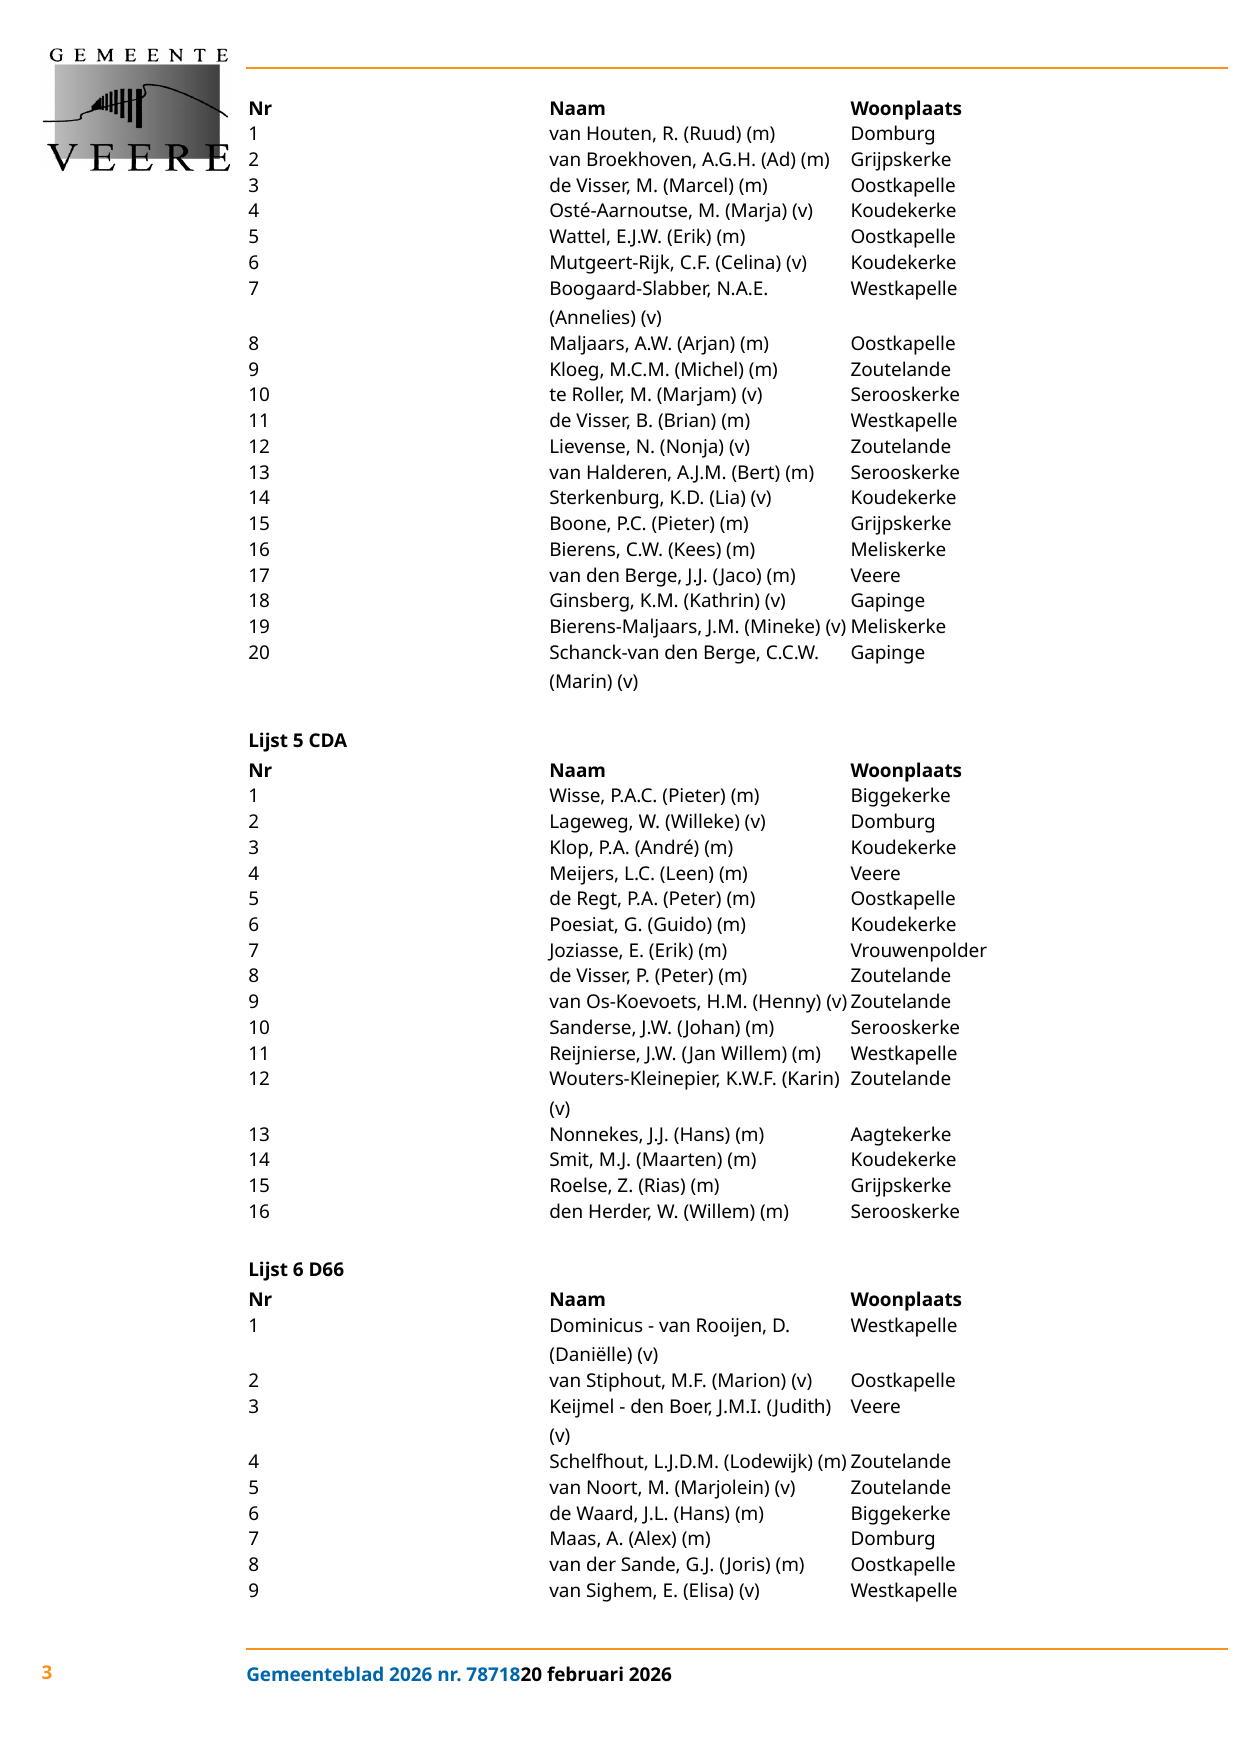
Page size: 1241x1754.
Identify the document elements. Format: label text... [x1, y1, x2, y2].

table_header Woonplaats [850, 757, 1152, 782]
table_cell Biggekerke [850, 1500, 1152, 1526]
table_cell 6 [248, 911, 549, 937]
table_cell Osté-Aarnoutse, M. (Marja) (v) [549, 198, 850, 223]
table_cell van Stiphout, M.F. (Marion) (v) [549, 1367, 850, 1393]
table_header Woonplaats [850, 95, 1152, 121]
table_cell Schanck-van den Berge, C.C.W. (Marin) (v) [549, 639, 850, 694]
table_cell den Herder, W. (Willem) (m) [549, 1198, 850, 1224]
table_cell 5 [248, 224, 549, 249]
table_cell Biggekerke [850, 783, 1152, 808]
table_cell Domburg [850, 121, 1152, 146]
table_cell 11 [248, 1040, 549, 1066]
table_cell Bierens-Maljaars, J.M. (Mineke) (v) [549, 613, 850, 639]
table_cell van Sighem, E. (Elisa) (v) [549, 1577, 850, 1603]
table_cell Schelfhout, L.J.D.M. (Lodewijk) (m) [549, 1448, 850, 1474]
table_cell Zoutelande [850, 963, 1152, 988]
table_cell 10 [248, 382, 549, 407]
table_header Nr [248, 757, 549, 782]
table_cell 3 [248, 834, 549, 860]
table_cell Roelse, Z. (Rias) (m) [549, 1172, 850, 1198]
table_cell Koudekerke [850, 1147, 1152, 1172]
table_cell Sterkenburg, K.D. (Lia) (v) [549, 485, 850, 510]
table_cell 1 [248, 121, 549, 146]
table_cell Westkapelle [850, 1040, 1152, 1066]
table_cell 4 [248, 860, 549, 885]
table_cell 9 [248, 1577, 549, 1603]
table_cell Gapinge [850, 588, 1152, 613]
table_cell de Waard, J.L. (Hans) (m) [549, 1500, 850, 1526]
table_cell Smit, M.J. (Maarten) (m) [549, 1147, 850, 1172]
table_cell van Houten, R. (Ruud) (m) [549, 121, 850, 146]
table_cell Koudekerke [850, 911, 1152, 937]
table_cell 8 [248, 963, 549, 988]
table_cell 13 [248, 1121, 549, 1147]
table_cell Westkapelle [850, 408, 1152, 433]
table_cell Dominicus - van Rooijen, D. (Daniëlle) (v) [549, 1312, 850, 1367]
table_cell 1 [248, 783, 549, 808]
table_cell te Roller, M. (Marjam) (v) [549, 382, 850, 407]
table_cell 3 [248, 1393, 549, 1448]
table_cell Serooskerke [850, 1014, 1152, 1040]
table_cell Maas, A. (Alex) (m) [549, 1526, 850, 1551]
table_cell Koudekerke [850, 249, 1152, 275]
table_cell van Broekhoven, A.G.H. (Ad) (m) [549, 146, 850, 172]
table_cell Zoutelande [850, 1474, 1152, 1500]
table_cell Zoutelande [850, 356, 1152, 382]
table_cell 5 [248, 1474, 549, 1500]
table_cell 14 [248, 485, 549, 510]
table_cell Aagtekerke [850, 1121, 1152, 1147]
table_cell 9 [248, 988, 549, 1014]
table_cell 13 [248, 459, 549, 484]
table_cell 2 [248, 146, 549, 172]
table_header Woonplaats [850, 1286, 1152, 1312]
table_cell de Regt, P.A. (Peter) (m) [549, 885, 850, 911]
table_header Naam [549, 757, 850, 782]
table_cell 16 [248, 1198, 549, 1224]
table_cell Lageweg, W. (Willeke) (v) [549, 808, 850, 834]
table_cell Oostkapelle [850, 1367, 1152, 1393]
table_cell Boogaard-Slabber, N.A.E. (Annelies) (v) [549, 275, 850, 330]
table_cell Koudekerke [850, 198, 1152, 223]
table_cell Reijnierse, J.W. (Jan Willem) (m) [549, 1040, 850, 1066]
table_cell van Os-Koevoets, H.M. (Henny) (v) [549, 988, 850, 1014]
table_cell 12 [248, 1066, 549, 1121]
table_cell Oostkapelle [850, 172, 1152, 198]
table_cell Serooskerke [850, 459, 1152, 484]
table_cell Boone, P.C. (Pieter) (m) [549, 510, 850, 536]
table_cell Bierens, C.W. (Kees) (m) [549, 536, 850, 562]
table_cell 8 [248, 330, 549, 356]
table_cell Westkapelle [850, 1312, 1152, 1367]
table_cell Serooskerke [850, 1198, 1152, 1224]
table_cell Oostkapelle [850, 224, 1152, 249]
table_cell de Visser, M. (Marcel) (m) [549, 172, 850, 198]
table_cell 9 [248, 356, 549, 382]
table_cell Keijmel - den Boer, J.M.I. (Judith) (v) [549, 1393, 850, 1448]
table_cell 2 [248, 808, 549, 834]
table_cell 18 [248, 588, 549, 613]
table_cell de Visser, B. (Brian) (m) [549, 408, 850, 433]
table_cell Gapinge [850, 639, 1152, 694]
table_cell 11 [248, 408, 549, 433]
table_cell 2 [248, 1367, 549, 1393]
table_cell Zoutelande [850, 1066, 1152, 1121]
table_cell Wouters-Kleinepier, K.W.F. (Karin) (v) [549, 1066, 850, 1121]
table_cell 12 [248, 433, 549, 459]
table_cell Meliskerke [850, 613, 1152, 639]
table_cell 10 [248, 1014, 549, 1040]
table_cell van den Berge, J.J. (Jaco) (m) [549, 562, 850, 587]
table_cell Nonnekes, J.J. (Hans) (m) [549, 1121, 850, 1147]
table_cell van Halderen, A.J.M. (Bert) (m) [549, 459, 850, 484]
table_cell Veere [850, 562, 1152, 587]
table_cell 8 [248, 1551, 549, 1577]
table_cell 16 [248, 536, 549, 562]
picture [41, 47, 231, 172]
table_cell 4 [248, 1448, 549, 1474]
table_cell Koudekerke [850, 834, 1152, 860]
table_cell Meliskerke [850, 536, 1152, 562]
table_cell 6 [248, 1500, 549, 1526]
table_cell Lievense, N. (Nonja) (v) [549, 433, 850, 459]
text Lijst 6 D66 [248, 1257, 1152, 1282]
table_cell van der Sande, G.J. (Joris) (m) [549, 1551, 850, 1577]
table_cell 7 [248, 937, 549, 963]
table_cell 19 [248, 613, 549, 639]
table_cell Wattel, E.J.W. (Erik) (m) [549, 224, 850, 249]
table_cell Grijpskerke [850, 1172, 1152, 1198]
table_header Nr [248, 1286, 549, 1312]
text Lijst 5 CDA [248, 727, 1152, 753]
table_header Naam [549, 1286, 850, 1312]
table_cell Joziasse, E. (Erik) (m) [549, 937, 850, 963]
table_cell Grijpskerke [850, 146, 1152, 172]
table_cell van Noort, M. (Marjolein) (v) [549, 1474, 850, 1500]
table_header Naam [549, 95, 850, 121]
table_cell Veere [850, 860, 1152, 885]
table_cell 17 [248, 562, 549, 587]
table_cell 3 [248, 172, 549, 198]
table_cell Domburg [850, 1526, 1152, 1551]
table_cell Wisse, P.A.C. (Pieter) (m) [549, 783, 850, 808]
table_cell Vrouwenpolder [850, 937, 1152, 963]
table_cell 7 [248, 275, 549, 330]
table_cell Grijpskerke [850, 510, 1152, 536]
table_cell Zoutelande [850, 988, 1152, 1014]
table_cell Zoutelande [850, 1448, 1152, 1474]
table_header Nr [248, 95, 549, 121]
table_cell Meijers, L.C. (Leen) (m) [549, 860, 850, 885]
table_cell Kloeg, M.C.M. (Michel) (m) [549, 356, 850, 382]
table_cell Oostkapelle [850, 1551, 1152, 1577]
table_cell Serooskerke [850, 382, 1152, 407]
table_cell Westkapelle [850, 1577, 1152, 1603]
table_cell Sanderse, J.W. (Johan) (m) [549, 1014, 850, 1040]
table_cell Poesiat, G. (Guido) (m) [549, 911, 850, 937]
table_cell 15 [248, 510, 549, 536]
table_cell Koudekerke [850, 485, 1152, 510]
table_cell 15 [248, 1172, 549, 1198]
table_cell Ginsberg, K.M. (Kathrin) (v) [549, 588, 850, 613]
table_cell 5 [248, 885, 549, 911]
table_cell Zoutelande [850, 433, 1152, 459]
table_cell 6 [248, 249, 549, 275]
table_cell Veere [850, 1393, 1152, 1448]
table_cell 1 [248, 1312, 549, 1367]
table_cell Oostkapelle [850, 330, 1152, 356]
table_cell Westkapelle [850, 275, 1152, 330]
table_cell Domburg [850, 808, 1152, 834]
table_cell Maljaars, A.W. (Arjan) (m) [549, 330, 850, 356]
table_cell Oostkapelle [850, 885, 1152, 911]
table_cell 20 [248, 639, 549, 694]
table_cell Klop, P.A. (André) (m) [549, 834, 850, 860]
table_cell 7 [248, 1526, 549, 1551]
table_cell Mutgeert-Rijk, C.F. (Celina) (v) [549, 249, 850, 275]
table_cell 4 [248, 198, 549, 223]
table_cell 14 [248, 1147, 549, 1172]
table_cell de Visser, P. (Peter) (m) [549, 963, 850, 988]
